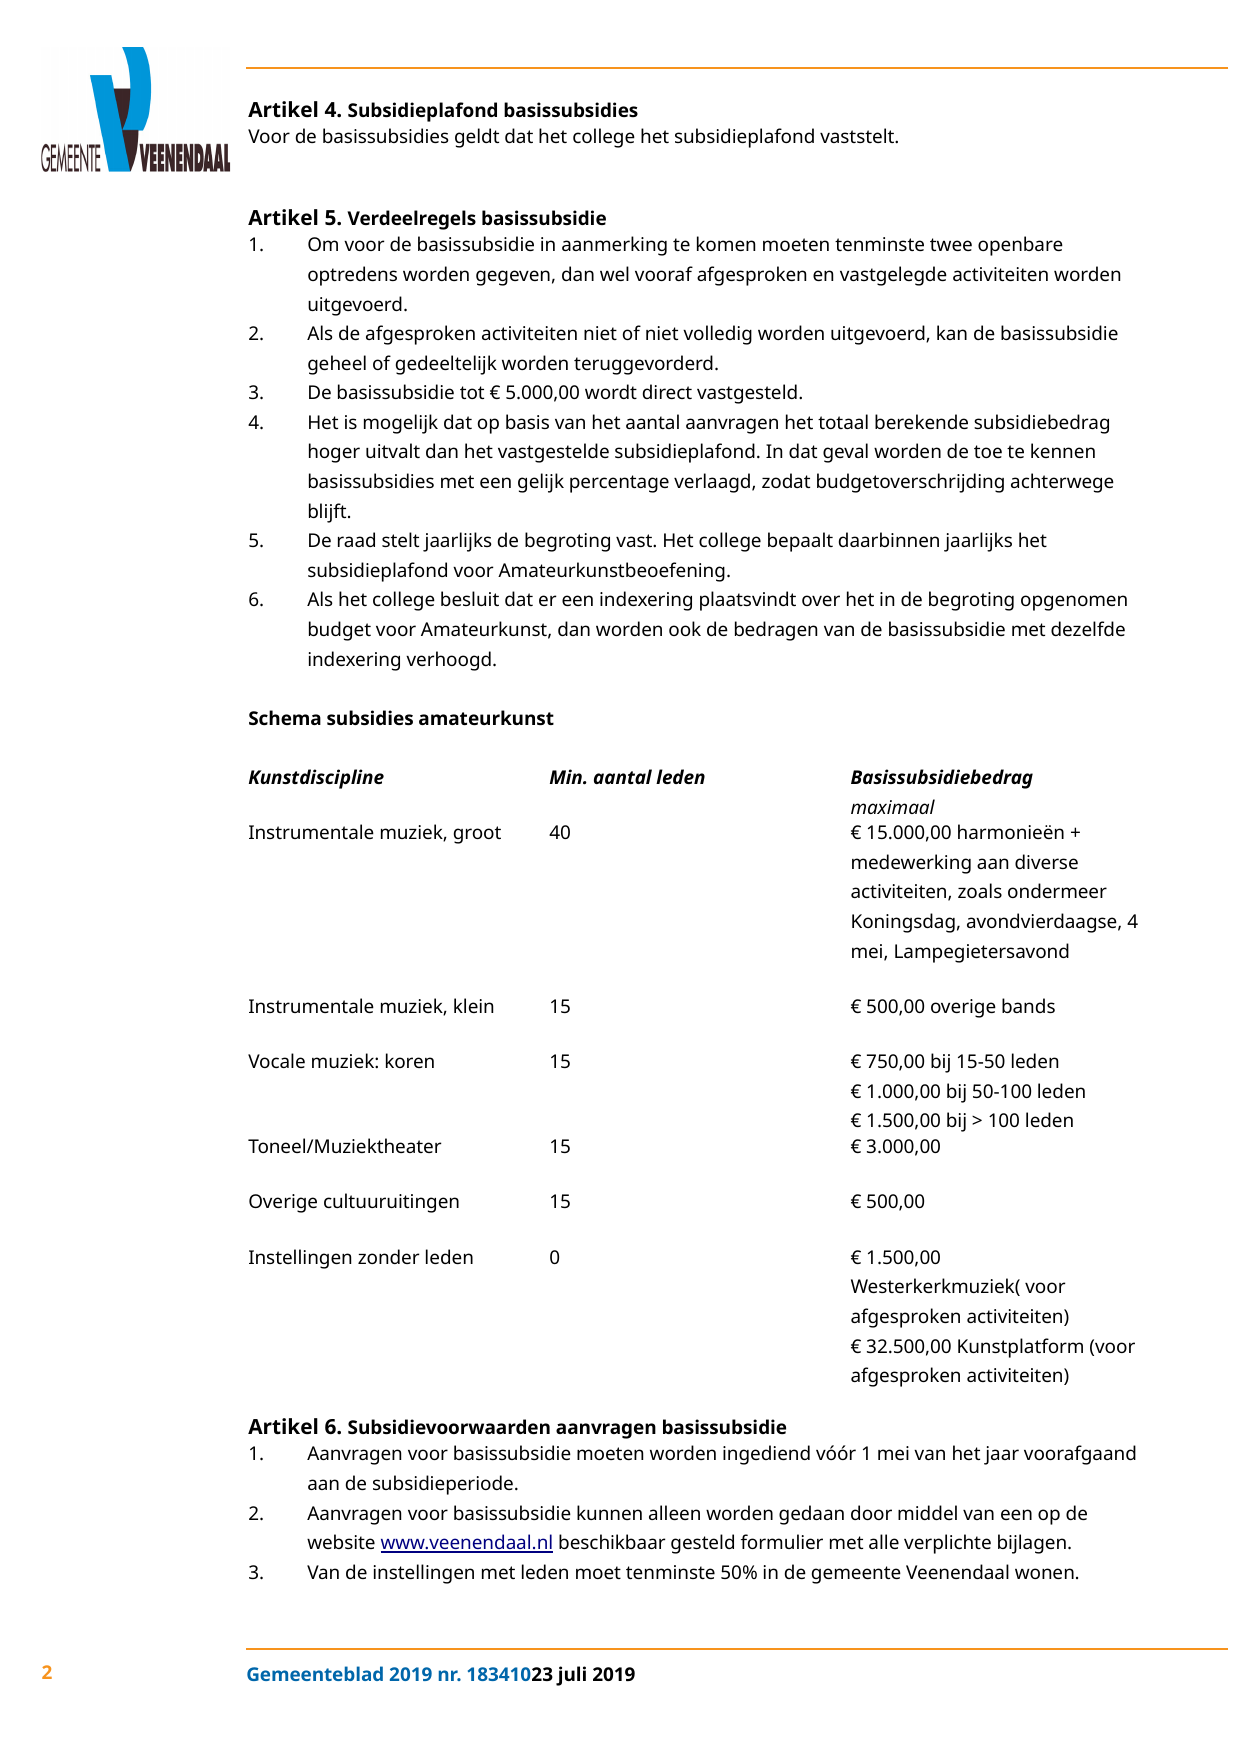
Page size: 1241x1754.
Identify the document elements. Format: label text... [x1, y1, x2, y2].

list De basissubsidie tot € 5.000,00 wordt direct vastgesteld. [248, 379, 1152, 405]
text Artikel 5. Verdeelregels basissubsidie [248, 203, 1152, 232]
list Als het college besluit dat er een indexering plaatsvindt over het in de begroting opgenomen budget voor Amateurkunst, dan worden ook de bedragen van de basissubsidie met dezelfde indexering verhoogd. [248, 587, 1152, 672]
table_cell 40 [549, 820, 850, 993]
text Artikel 6. Subsidievoorwaarden aanvragen basissubsidie [248, 1412, 1152, 1441]
table_cell 15 [549, 1134, 850, 1189]
table_cell Instellingen zonder leden [248, 1244, 549, 1388]
picture [41, 47, 130, 172]
table_cell € 500,00 overige bands [850, 993, 1152, 1048]
table_cell Toneel/Muziektheater [248, 1134, 549, 1189]
table_cell € 750,00 bij 15-50 leden € 1.000,00 bij 50-100 leden € 1.500,00 bij > 100 leden [850, 1049, 1152, 1133]
table_cell 0 [549, 1244, 850, 1388]
table_cell € 3.000,00 [850, 1134, 1152, 1189]
text Artikel 4. Subsidieplafond basissubsidies [248, 95, 1152, 123]
table_cell € 1.500,00 Westerkerkmuziek( voor afgesproken activiteiten) € 32.500,00 Kunstplatform (voor afgesproken activiteiten) [850, 1244, 1152, 1388]
text Schema subsidies amateurkunst [248, 705, 1152, 731]
table_cell Instrumentale muziek, klein [248, 993, 549, 1048]
table_cell 15 [549, 1189, 850, 1244]
list Het is mogelijk dat op basis van het aantal aanvragen het totaal berekende subsidiebedrag hoger uitvalt dan het vastgestelde subsidieplafond. In dat geval worden de toe te kennen basissubsidies met een gelijk percentage verlaagd, zodat budgetoverschrijding achterwege blijft. [248, 409, 1152, 524]
list De raad stelt jaarlijks de begroting vast. Het college bepaalt daarbinnen jaarlijks het subsidieplafond voor Amateurkunstbeoefening. [248, 527, 1152, 583]
text Voor de basissubsidies geldt dat het college het subsidieplafond vaststelt. [248, 123, 1152, 149]
table_cell € 500,00 [850, 1189, 1152, 1244]
list Om voor de basissubsidie in aanmerking te komen moeten tenminste twee openbare optredens worden gegeven, dan wel vooraf afgesproken en vastgelegde activiteiten worden uitgevoerd. [248, 232, 1152, 317]
table_header Basissubsidiebedrag maximaal [850, 764, 1152, 819]
list Aanvragen voor basissubsidie moeten worden ingediend vóór 1 mei van het jaar voorafgaand aan de subsidieperiode. [248, 1441, 1152, 1496]
list Aanvragen voor basissubsidie kunnen alleen worden gedaan door middel van een op de website www.veenendaal.nl beschikbaar gesteld formulier met alle verplichte bijlagen. [248, 1500, 1152, 1555]
table_cell Vocale muziek: koren [248, 1049, 549, 1133]
table_cell 15 [549, 1049, 850, 1133]
picture [123, 47, 231, 172]
table_cell Instrumentale muziek, groot [248, 820, 549, 993]
table_header Min. aantal leden [549, 764, 850, 819]
table_cell 15 [549, 993, 850, 1048]
list Als de afgesproken activiteiten niet of niet volledig worden uitgevoerd, kan de basissubsidie geheel of gedeeltelijk worden teruggevorderd. [248, 320, 1152, 376]
table_cell Overige cultuuruitingen [248, 1189, 549, 1244]
table_header Kunstdiscipline [248, 764, 549, 819]
table_cell € 15.000,00 harmonieën + medewerking aan diverse activiteiten, zoals ondermeer Koningsdag, avondvierdaagse, 4 mei, Lampegietersavond [850, 820, 1152, 993]
list Van de instellingen met leden moet tenminste 50% in de gemeente Veenendaal wonen. [248, 1559, 1152, 1585]
